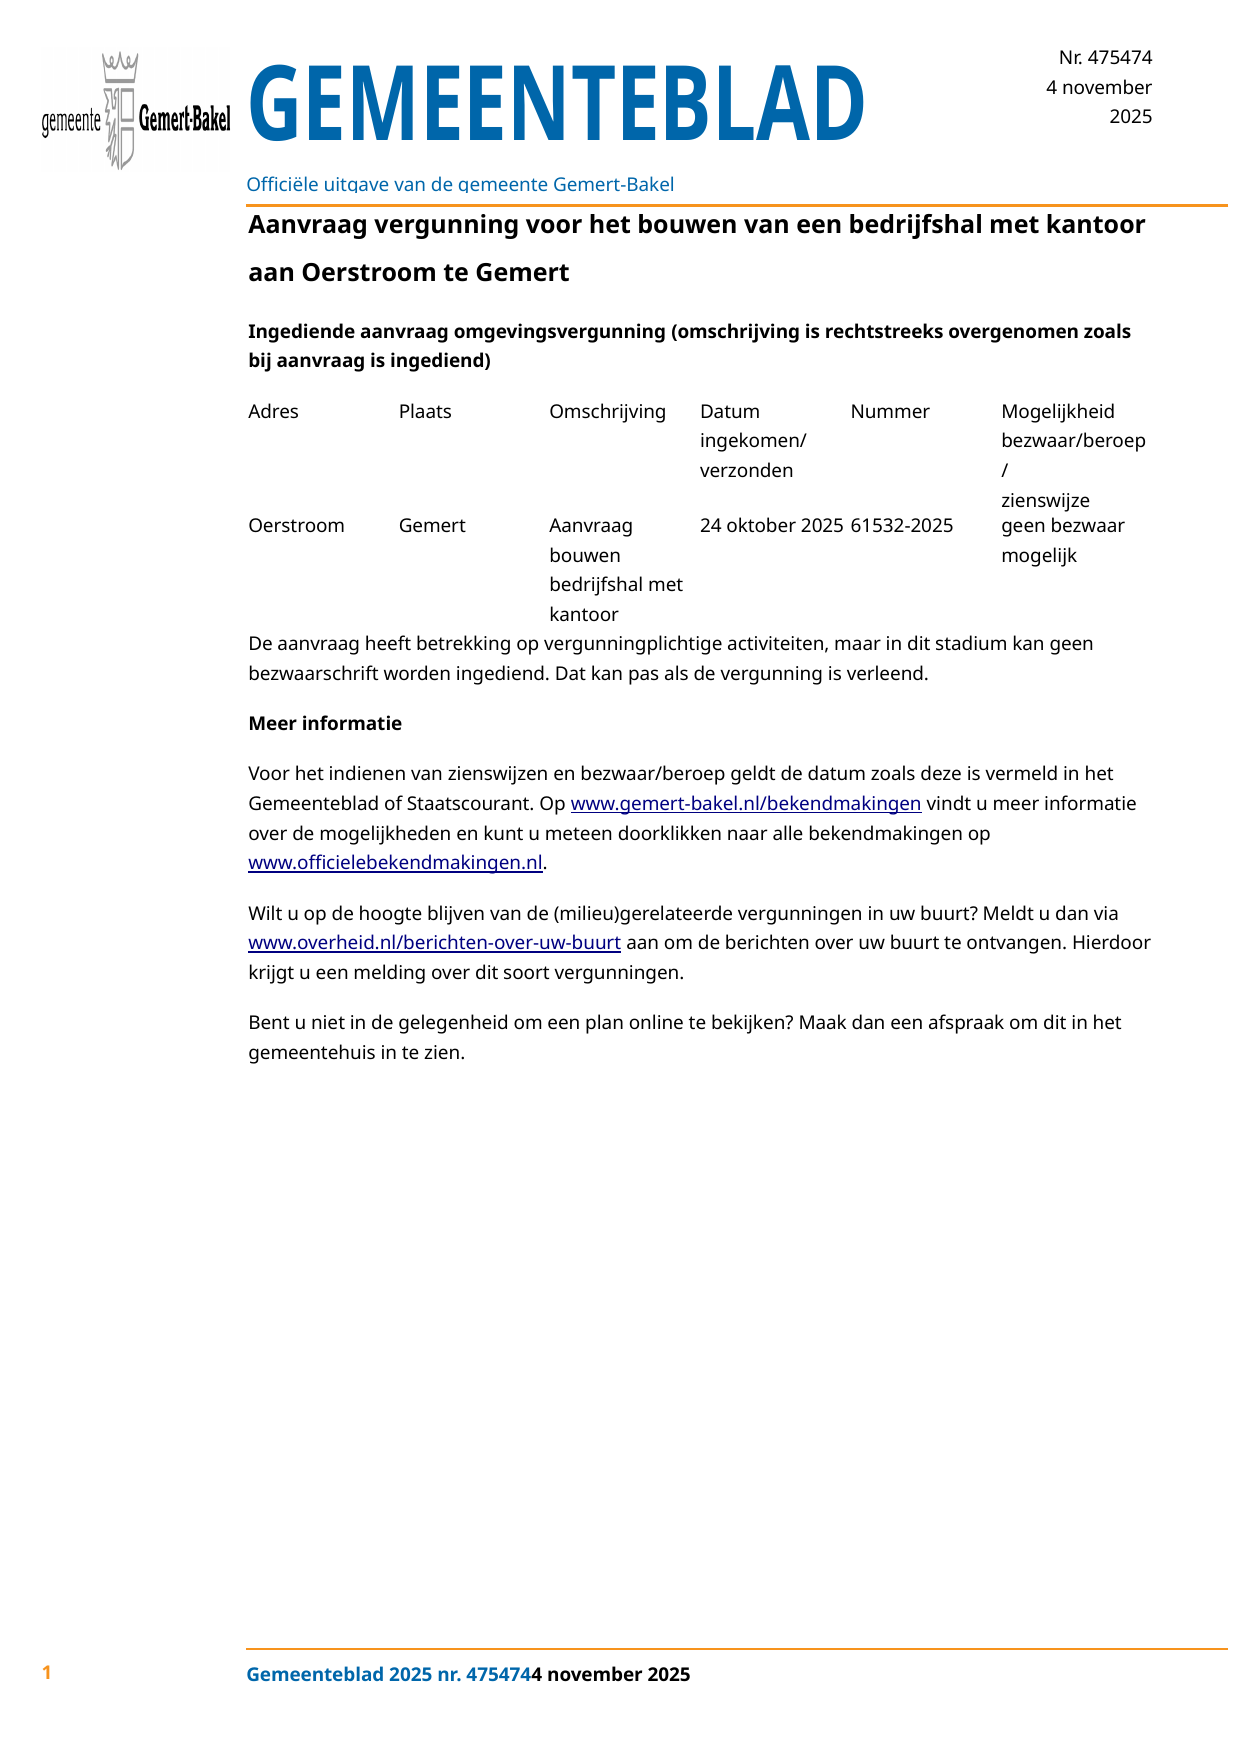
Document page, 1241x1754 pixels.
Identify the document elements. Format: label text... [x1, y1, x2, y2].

table_cell 61532-2025 [850, 513, 1001, 627]
text Wilt u op de hoogte blijven van de (milieu)gerelateerde vergunningen in uw buurt? Meldt u dan via www.overheid.nl/berichten-over-uw-buurt aan om de berichten over uw buurt te ontvangen. Hierdoor krijgt u een melding over dit soort vergunningen. [248, 900, 1152, 985]
text Aanvraag vergunning voor het bouwen van een bedrijfshal met kantoor aan Oerstroom te Gemert [248, 207, 1152, 288]
table_header Omschrijving [549, 398, 700, 512]
table_header Datum ingekomen/ verzonden [700, 398, 850, 512]
text Bent u niet in de gelegenheid om een plan online te bekijken? Maak dan een afspraak om dit in het gemeentehuis in te zien. [248, 1009, 1152, 1065]
table_cell Gemert [399, 513, 549, 627]
table_cell Aanvraag bouwen bedrijfshal met kantoor [549, 513, 700, 627]
text Voor het indienen van zienswijzen en bezwaar/beroep geldt de datum zoals deze is vermeld in het Gemeenteblad of Staatscourant. Op www.gemert-bakel.nl/bekendmakingen vindt u meer informatie over de mogelijkheden en kunt u meteen doorklikken naar alle bekendmakingen op www.officielebekendmakingen.nl. [248, 761, 1152, 875]
table_cell geen bezwaar mogelijk [1001, 513, 1152, 627]
table_header Plaats [399, 398, 549, 512]
table_cell 24 oktober 2025 [700, 513, 850, 627]
table_header Nummer [850, 398, 1001, 512]
table_header Adres [248, 398, 398, 512]
picture [41, 47, 231, 172]
table_header Mogelijkheid bezwaar/beroep/ zienswijze [1001, 398, 1152, 512]
table_cell Oerstroom [248, 513, 398, 627]
text Meer informatie [248, 710, 1152, 736]
text De aanvraag heeft betrekking op vergunningplichtige activiteiten, maar in dit stadium kan geen bezwaarschrift worden ingediend. Dat kan pas als de vergunning is verleend. [248, 630, 1152, 686]
text Ingediende aanvraag omgevingsvergunning (omschrijving is rechtstreeks overgenomen zoals bij aanvraag is ingediend) [248, 318, 1152, 373]
